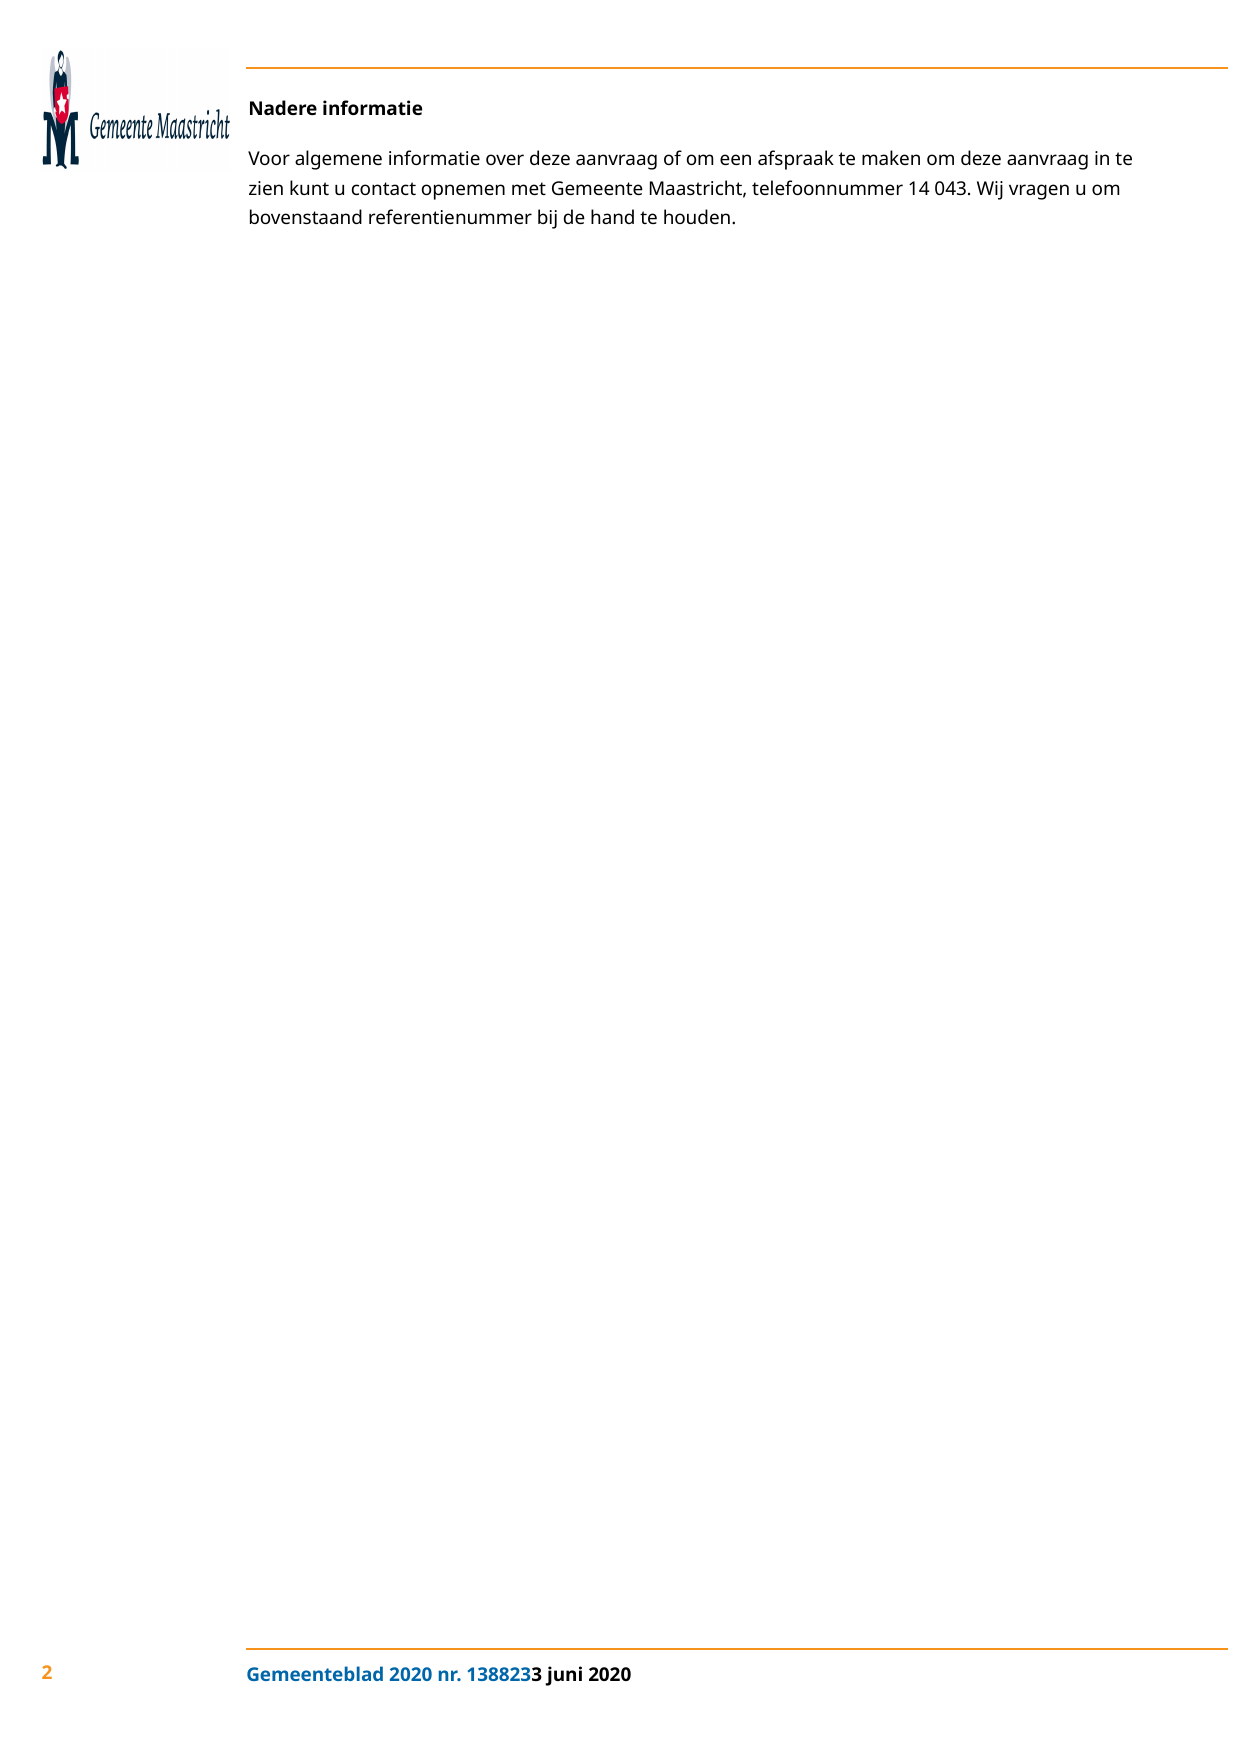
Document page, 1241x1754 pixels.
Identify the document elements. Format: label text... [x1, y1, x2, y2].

text Voor algemene informatie over deze aanvraag of om een afspraak te maken om deze aanvraag in te zien kunt u contact opnemen met Gemeente Maastricht, telefoonnummer 14 043. Wij vragen u om bovenstaand referentienummer bij de hand te houden. [248, 145, 1152, 230]
text Nadere informatie [248, 95, 1152, 121]
picture [41, 47, 231, 172]
